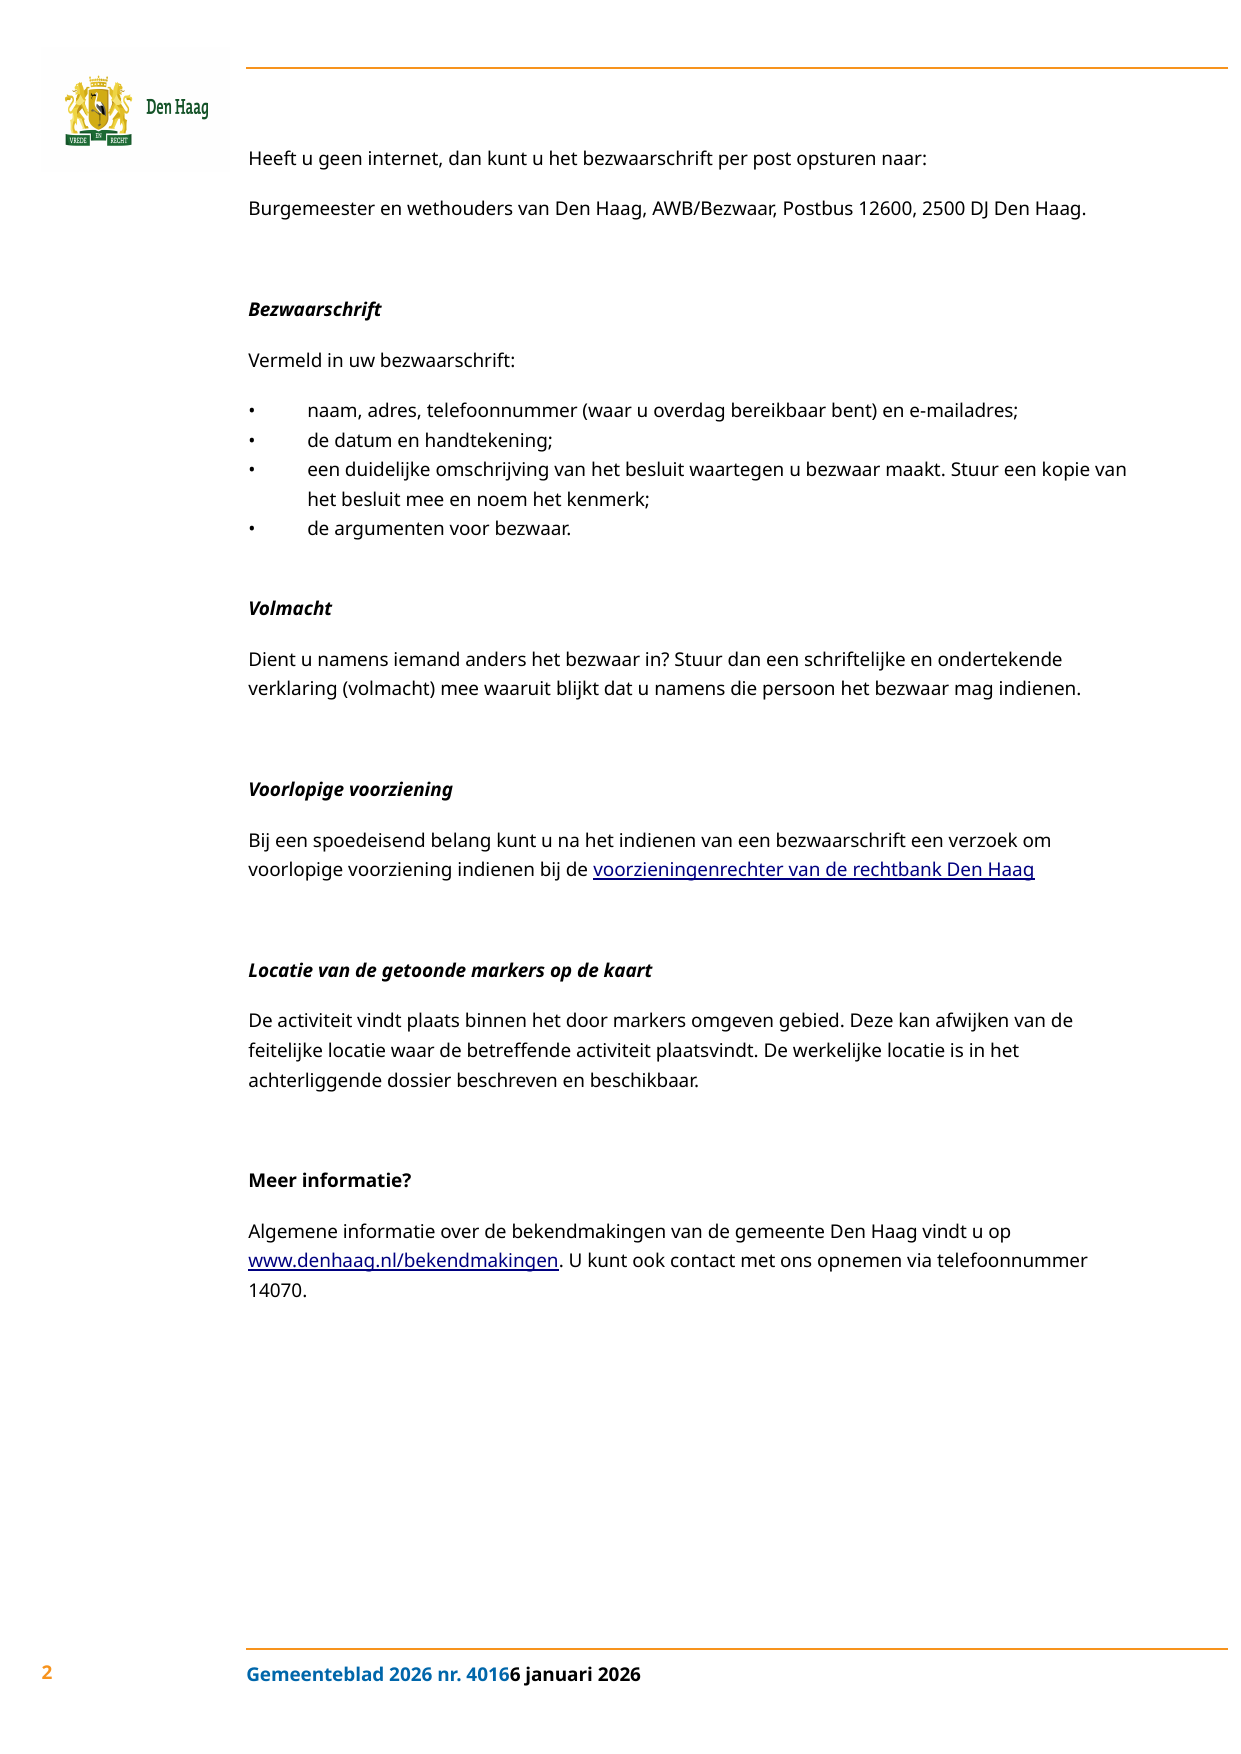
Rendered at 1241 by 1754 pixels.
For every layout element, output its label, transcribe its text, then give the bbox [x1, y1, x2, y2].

list de argumenten voor bezwaar. [248, 516, 1152, 541]
text Bezwaarschrift [248, 296, 1152, 322]
text Algemene informatie over de bekendmakingen van de gemeente Den Haag vindt u op www.denhaag.nl/bekendmakingen. U kunt ook contact met ons opnemen via telefoonnummer 14070. [248, 1218, 1152, 1303]
text Locatie van de getoonde markers op de kaart [248, 957, 1152, 983]
list een duidelijke omschrijving van het besluit waartegen u bezwaar maakt. Stuur een kopie van het besluit mee en noem het kenmerk; [248, 456, 1152, 512]
text De activiteit vindt plaats binnen het door markers omgeven gebied. Deze kan afwijken van de feitelijke locatie waar de betreffende activiteit plaatsvindt. De werkelijke locatie is in het achterliggende dossier beschreven en beschikbaar. [248, 1008, 1152, 1093]
text Bij een spoedeisend belang kunt u na het indienen van een bezwaarschrift een verzoek om voorlopige voorziening indienen bij de voorzieningenrechter van de rechtbank Den Haag [248, 827, 1152, 882]
text Vermeld in uw bezwaarschrift: [248, 347, 1152, 373]
text Dient u namens iemand anders het bezwaar in? Stuur dan een schriftelijke en ondertekende verklaring (volmacht) mee waaruit blijkt dat u namens die persoon het bezwaar mag indienen. [248, 646, 1152, 701]
text Burgemeester en wethouders van Den Haag, AWB/Bezwaar, Postbus 12600, 2500 DJ Den Haag. [248, 196, 1152, 221]
picture [41, 47, 231, 172]
text Voorlopige voorziening [248, 776, 1152, 802]
text Volmacht [248, 596, 1152, 621]
text Heeft u geen internet, dan kunt u het bezwaarschrift per post opsturen naar: [248, 145, 1152, 171]
text Meer informatie? [248, 1168, 1152, 1193]
list de datum en handtekening; [248, 427, 1152, 453]
list naam, adres, telefoonnummer (waar u overdag bereikbaar bent) en e-mailadres; [248, 397, 1152, 423]
